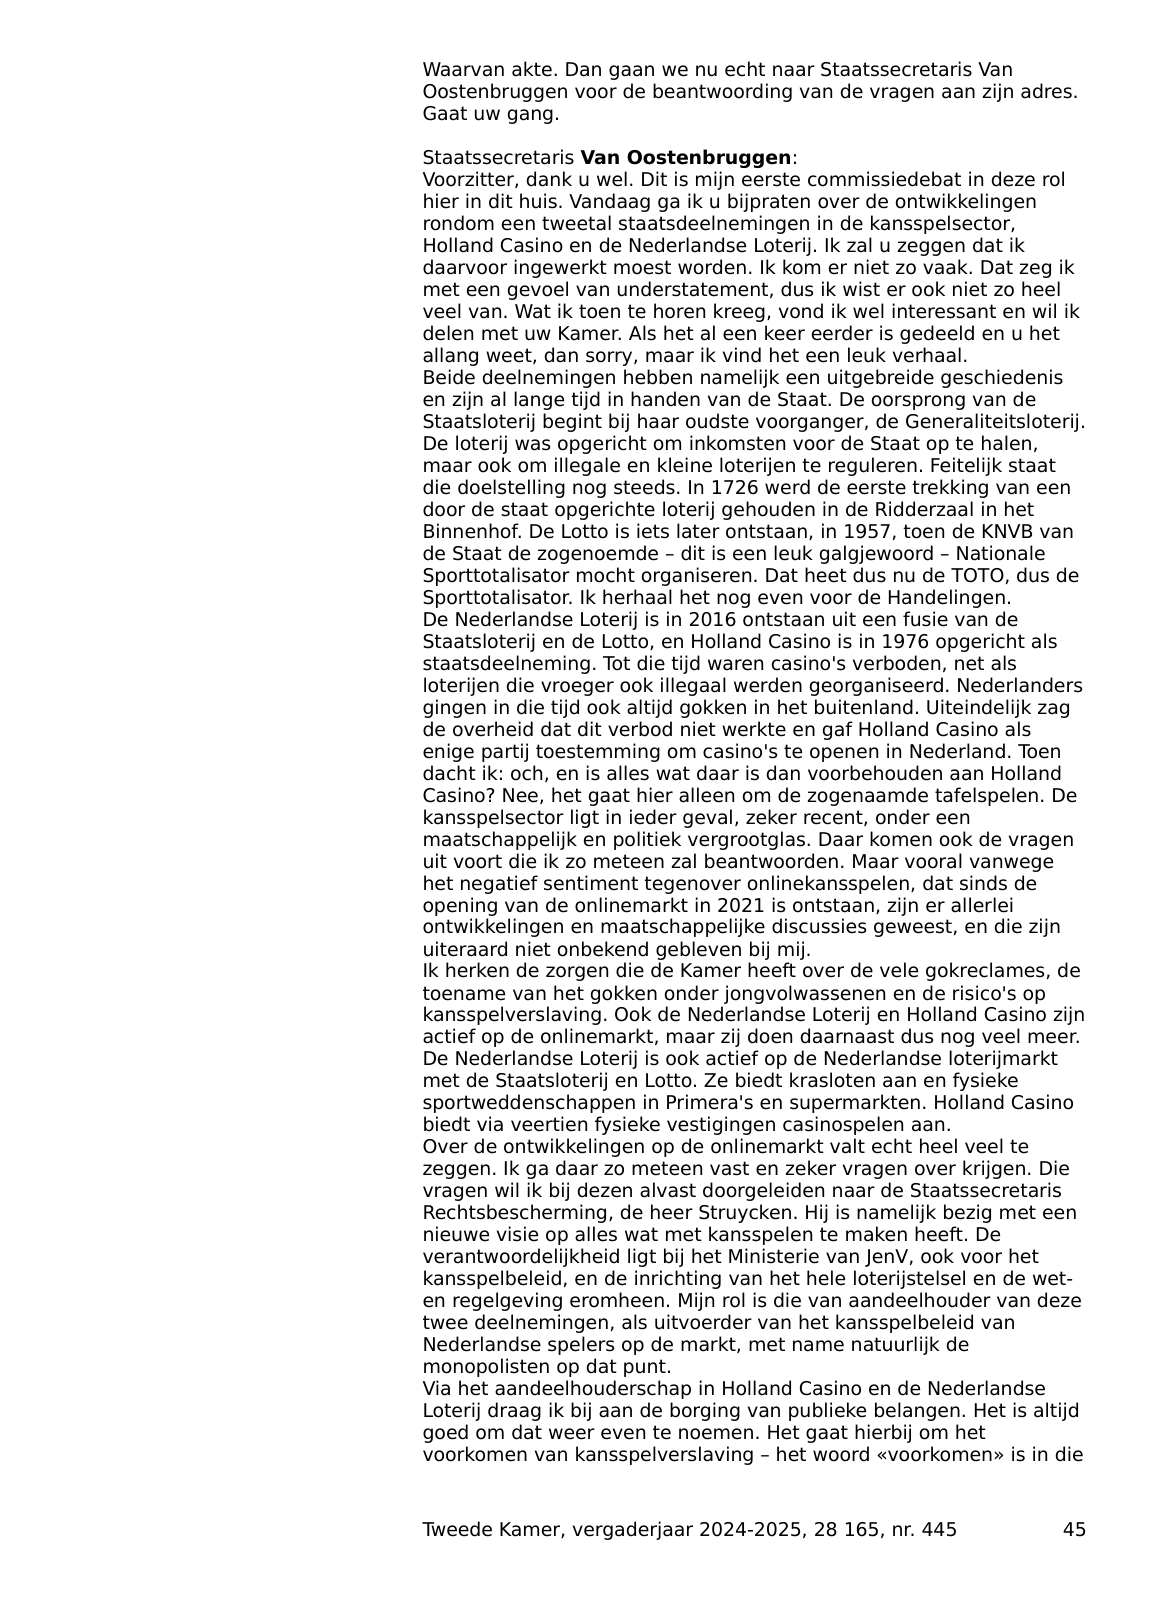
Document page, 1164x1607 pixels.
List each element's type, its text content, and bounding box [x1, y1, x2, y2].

text Waarvan akte. Dan gaan we nu echt naar Staatssecretaris Van Oostenbruggen voor de beantwoording van de vragen aan zijn adres. Gaat uw gang. [422, 59, 1087, 125]
text Beide deelnemingen hebben namelijk een uitgebreide geschiedenis en zijn al lange tijd in handen van de Staat. De oorsprong van de Staatsloterij begint bij haar oudste voorganger, de Generaliteitsloterij. De loterij was opgericht om inkomsten voor de Staat op te halen, maar ook om illegale en kleine loterijen te reguleren. Feitelijk staat die doelstelling nog steeds. In 1726 werd de eerste trekking van een door de staat opgerichte loterij gehouden in de Ridderzaal in het Binnenhof. De Lotto is iets later ontstaan, in 1957, toen de KNVB van de Staat de zogenoemde – dit is een leuk galgjewoord – Nationale Sporttotalisator mocht organiseren. Dat heet dus nu de TOTO, dus de Sporttotalisator. Ik herhaal het nog even voor de Handelingen. [422, 367, 1087, 609]
text Staatssecretaris Van Oostenbruggen: [422, 147, 1087, 169]
text Voorzitter, dank u wel. Dit is mijn eerste commissiedebat in deze rol hier in dit huis. Vandaag ga ik u bijpraten over de ontwikkelingen rondom een tweetal staatsdeelnemingen in de kansspelsector, Holland Casino en de Nederlandse Loterij. Ik zal u zeggen dat ik daarvoor ingewerkt moest worden. Ik kom er niet zo vaak. Dat zeg ik met een gevoel van understatement, dus ik wist er ook niet zo heel veel van. Wat ik toen te horen kreeg, vond ik wel interessant en wil ik delen met uw Kamer. Als het al een keer eerder is gedeeld en u het allang weet, dan sorry, maar ik vind het een leuk verhaal. [422, 169, 1087, 367]
text Over de ontwikkelingen op de onlinemarkt valt echt heel veel te zeggen. Ik ga daar zo meteen vast en zeker vragen over krijgen. Die vragen wil ik bij dezen alvast doorgeleiden naar de Staatssecretaris Rechtsbescherming, de heer Struycken. Hij is namelijk bezig met een nieuwe visie op alles wat met kansspelen te maken heeft. De verantwoordelijkheid ligt bij het Ministerie van JenV, ook voor het kansspelbeleid, en de inrichting van het hele loterijstelsel en de wet- en regelgeving eromheen. Mijn rol is die van aandeelhouder van deze twee deelnemingen, als uitvoerder van het kansspelbeleid van Nederlandse spelers op de markt, met name natuurlijk de monopolisten op dat punt. [422, 1136, 1087, 1378]
text De Nederlandse Loterij is in 2016 ontstaan uit een fusie van de Staatsloterij en de Lotto, en Holland Casino is in 1976 opgericht als staatsdeelneming. Tot die tijd waren casino's verboden, net als loterijen die vroeger ook illegaal werden georganiseerd. Nederlanders gingen in die tijd ook altijd gokken in het buitenland. Uiteindelijk zag de overheid dat dit verbod niet werkte en gaf Holland Casino als enige partij toestemming om casino's te openen in Nederland. Toen dacht ik: och, en is alles wat daar is dan voorbehouden aan Holland Casino? Nee, het gaat hier alleen om de zogenaamde tafelspelen. De kansspelsector ligt in ieder geval, zeker recent, onder een maatschappelijk en politiek vergrootglas. Daar komen ook de vragen uit voort die ik zo meteen zal beantwoorden. Maar vooral vanwege het negatief sentiment tegenover onlinekansspelen, dat sinds de opening van de onlinemarkt in 2021 is ontstaan, zijn er allerlei ontwikkelingen en maatschappelijke discussies geweest, en die zijn uiteraard niet onbekend gebleven bij mij. [422, 609, 1087, 960]
text Via het aandeelhouderschap in Holland Casino en de Nederlandse Loterij draag ik bij aan de borging van publieke belangen. Het is altijd goed om dat weer even te noemen. Het gaat hierbij om het voorkomen van kansspelverslaving – het woord «voorkomen» is in die [422, 1378, 1087, 1466]
text Ik herken de zorgen die de Kamer heeft over de vele gokreclames, de toename van het gokken onder jongvolwassenen en de risico's op kansspelverslaving. Ook de Nederlandse Loterij en Holland Casino zijn actief op de onlinemarkt, maar zij doen daarnaast dus nog veel meer. De Nederlandse Loterij is ook actief op de Nederlandse loterijmarkt met de Staatsloterij en Lotto. Ze biedt krasloten aan en fysieke sportweddenschappen in Primera's en supermarkten. Holland Casino biedt via veertien fysieke vestigingen casinospelen aan. [422, 960, 1087, 1136]
